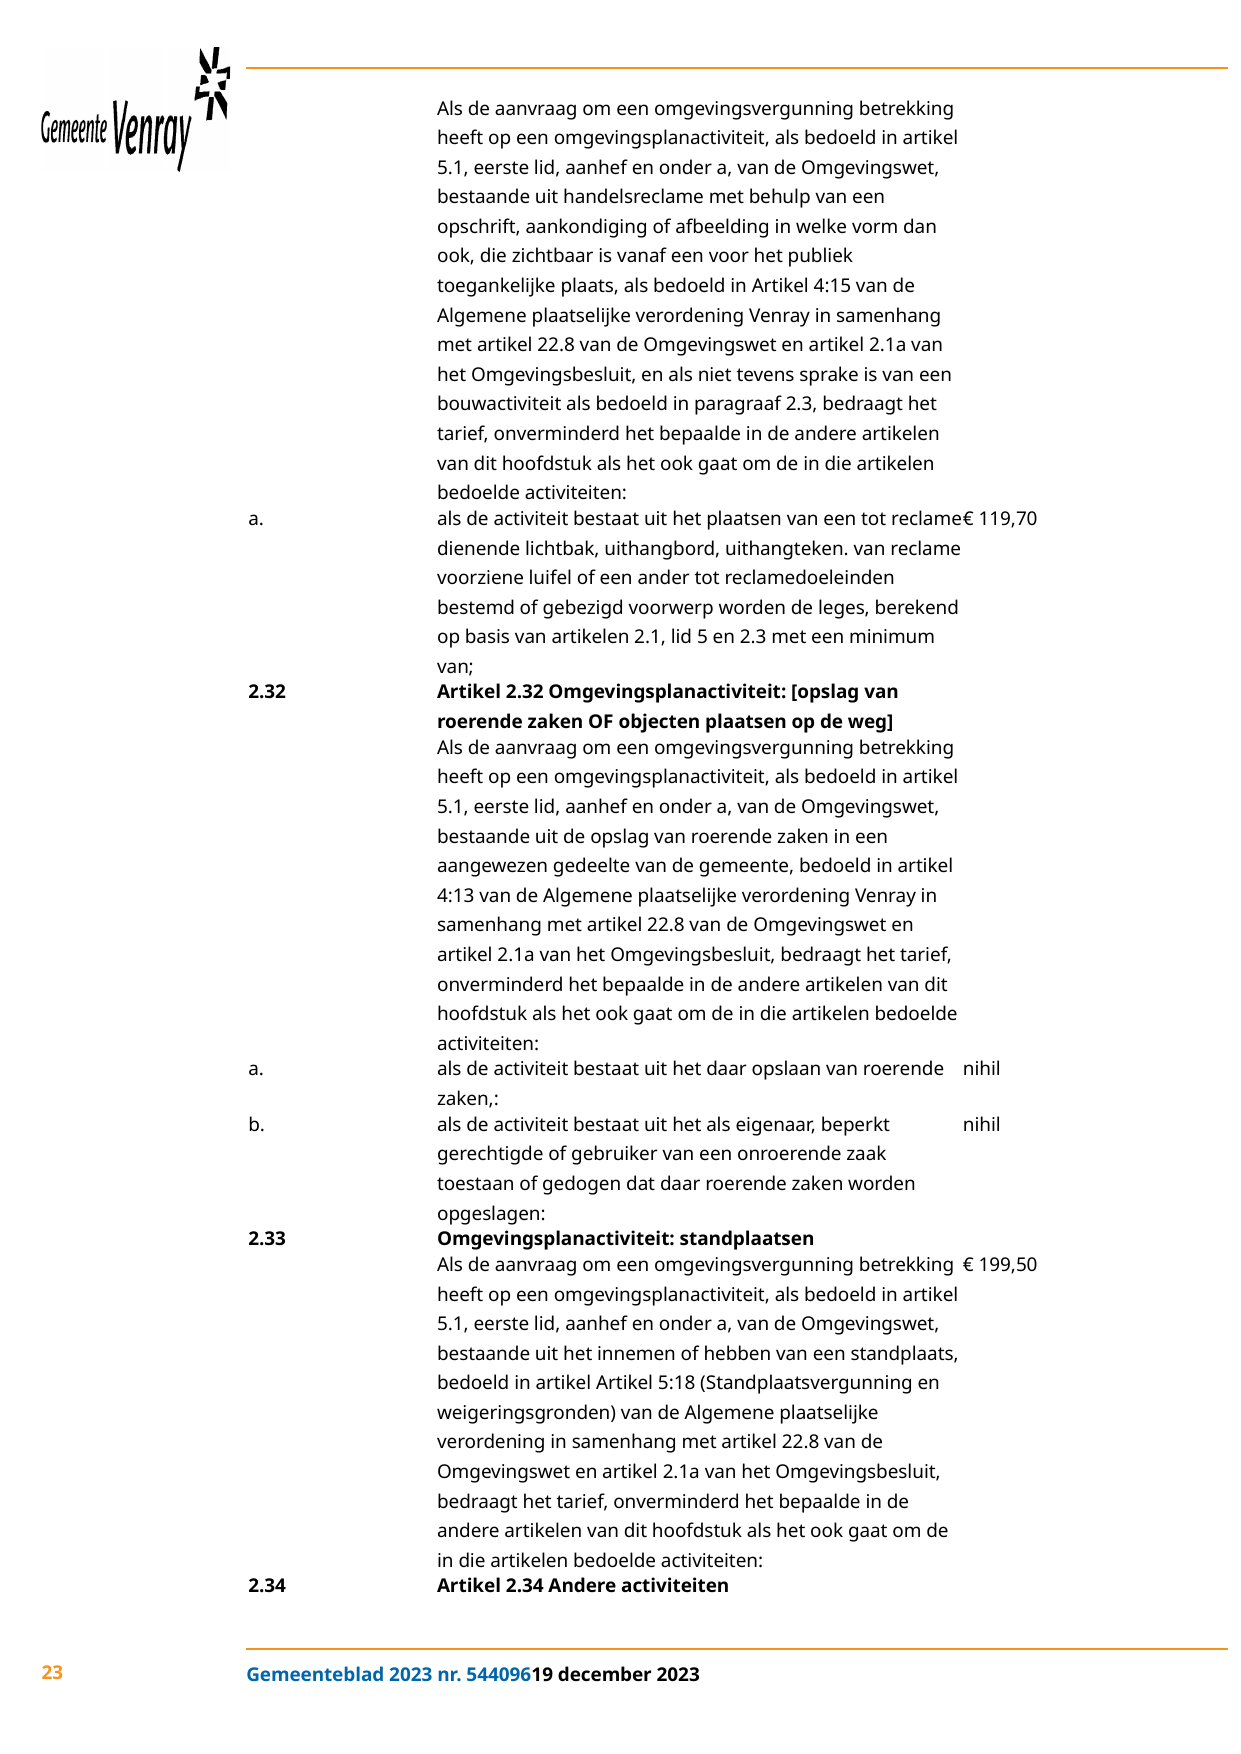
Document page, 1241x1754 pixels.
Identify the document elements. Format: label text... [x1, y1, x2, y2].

table_cell Artikel 2.32 Omgevingsplanactiviteit: [opslag van roerende zaken OF objecten plaatsen op de weg] [437, 679, 963, 734]
table_cell Als de aanvraag om een omgevingsvergunning betrekking heeft op een omgevingsplanactiviteit, als bedoeld in artikel 5.1, eerste lid, aanhef en onder a, van de Omgevingswet, bestaande uit handelsreclame met behulp van een opschrift, aankondiging of afbeelding in welke vorm dan ook, die zichtbaar is vanaf een voor het publiek toegankelijke plaats, als bedoeld in Artikel 4:15 van de Algemene plaatselijke verordening Venray in samenhang met artikel 22.8 van de Omgevingswet en artikel 2.1a van het Omgevingsbesluit, en als niet tevens sprake is van een bouwactiviteit als bedoeld in paragraaf 2.3, bedraagt het tarief, onverminderd het bepaalde in de andere artikelen van dit hoofdstuk als het ook gaat om de in die artikelen bedoelde activiteiten: [437, 95, 963, 505]
table_cell Als de aanvraag om een omgevingsvergunning betrekking heeft op een omgevingsplanactiviteit, als bedoeld in artikel 5.1, eerste lid, aanhef en onder a, van de Omgevingswet, bestaande uit het innemen of hebben van een standplaats, bedoeld in artikel Artikel 5:18 (Standplaatsvergunning en weigeringsgronden) van de Algemene plaatselijke verordening in samenhang met artikel 22.8 van de Omgevingswet en artikel 2.1a van het Omgevingsbesluit, bedraagt het tarief, onverminderd het bepaalde in de andere artikelen van dit hoofdstuk als het ook gaat om de in die artikelen bedoelde activiteiten: [437, 1251, 963, 1573]
table_cell Omgevingsplanactiviteit: standplaatsen [437, 1225, 963, 1251]
table_cell [248, 734, 437, 1056]
table_cell [963, 679, 1152, 734]
table_cell [963, 734, 1152, 1056]
table_cell 2.34 [248, 1573, 437, 1598]
table_cell € 119,70 [963, 505, 1152, 679]
table_cell 2.33 [248, 1225, 437, 1251]
table_cell als de activiteit bestaat uit het als eigenaar, beperkt gerechtigde of gebruiker van een onroerende zaak toestaan of gedogen dat daar roerende zaken worden opgeslagen: [437, 1111, 963, 1225]
table_cell nihil [963, 1111, 1152, 1225]
table_cell a. [248, 505, 437, 679]
table_cell [963, 1225, 1152, 1251]
table_cell als de activiteit bestaat uit het daar opslaan van roerende zaken,: [437, 1056, 963, 1111]
table_cell € 199,50 [963, 1251, 1152, 1573]
table_cell 2.32 [248, 679, 437, 734]
table_cell Artikel 2.34 Andere activiteiten [437, 1573, 963, 1598]
table_cell [248, 1251, 437, 1573]
table_cell [963, 95, 1152, 505]
table_cell [248, 95, 437, 505]
table_cell b. [248, 1111, 437, 1225]
table_cell a. [248, 1056, 437, 1111]
table_cell nihil [963, 1056, 1152, 1111]
table_cell [963, 1573, 1152, 1598]
picture [41, 47, 231, 172]
table_cell als de activiteit bestaat uit het plaatsen van een tot reclame dienende lichtbak, uithangbord, uithangteken. van reclame voorziene luifel of een ander tot reclamedoeleinden bestemd of gebezigd voorwerp worden de leges, berekend op basis van artikelen 2.1, lid 5 en 2.3 met een minimum van; [437, 505, 963, 679]
table_cell Als de aanvraag om een omgevingsvergunning betrekking heeft op een omgevingsplanactiviteit, als bedoeld in artikel 5.1, eerste lid, aanhef en onder a, van de Omgevingswet, bestaande uit de opslag van roerende zaken in een aangewezen gedeelte van de gemeente, bedoeld in artikel 4:13 van de Algemene plaatselijke verordening Venray in samenhang met artikel 22.8 van de Omgevingswet en artikel 2.1a van het Omgevingsbesluit, bedraagt het tarief, onverminderd het bepaalde in de andere artikelen van dit hoofdstuk als het ook gaat om de in die artikelen bedoelde activiteiten: [437, 734, 963, 1056]
